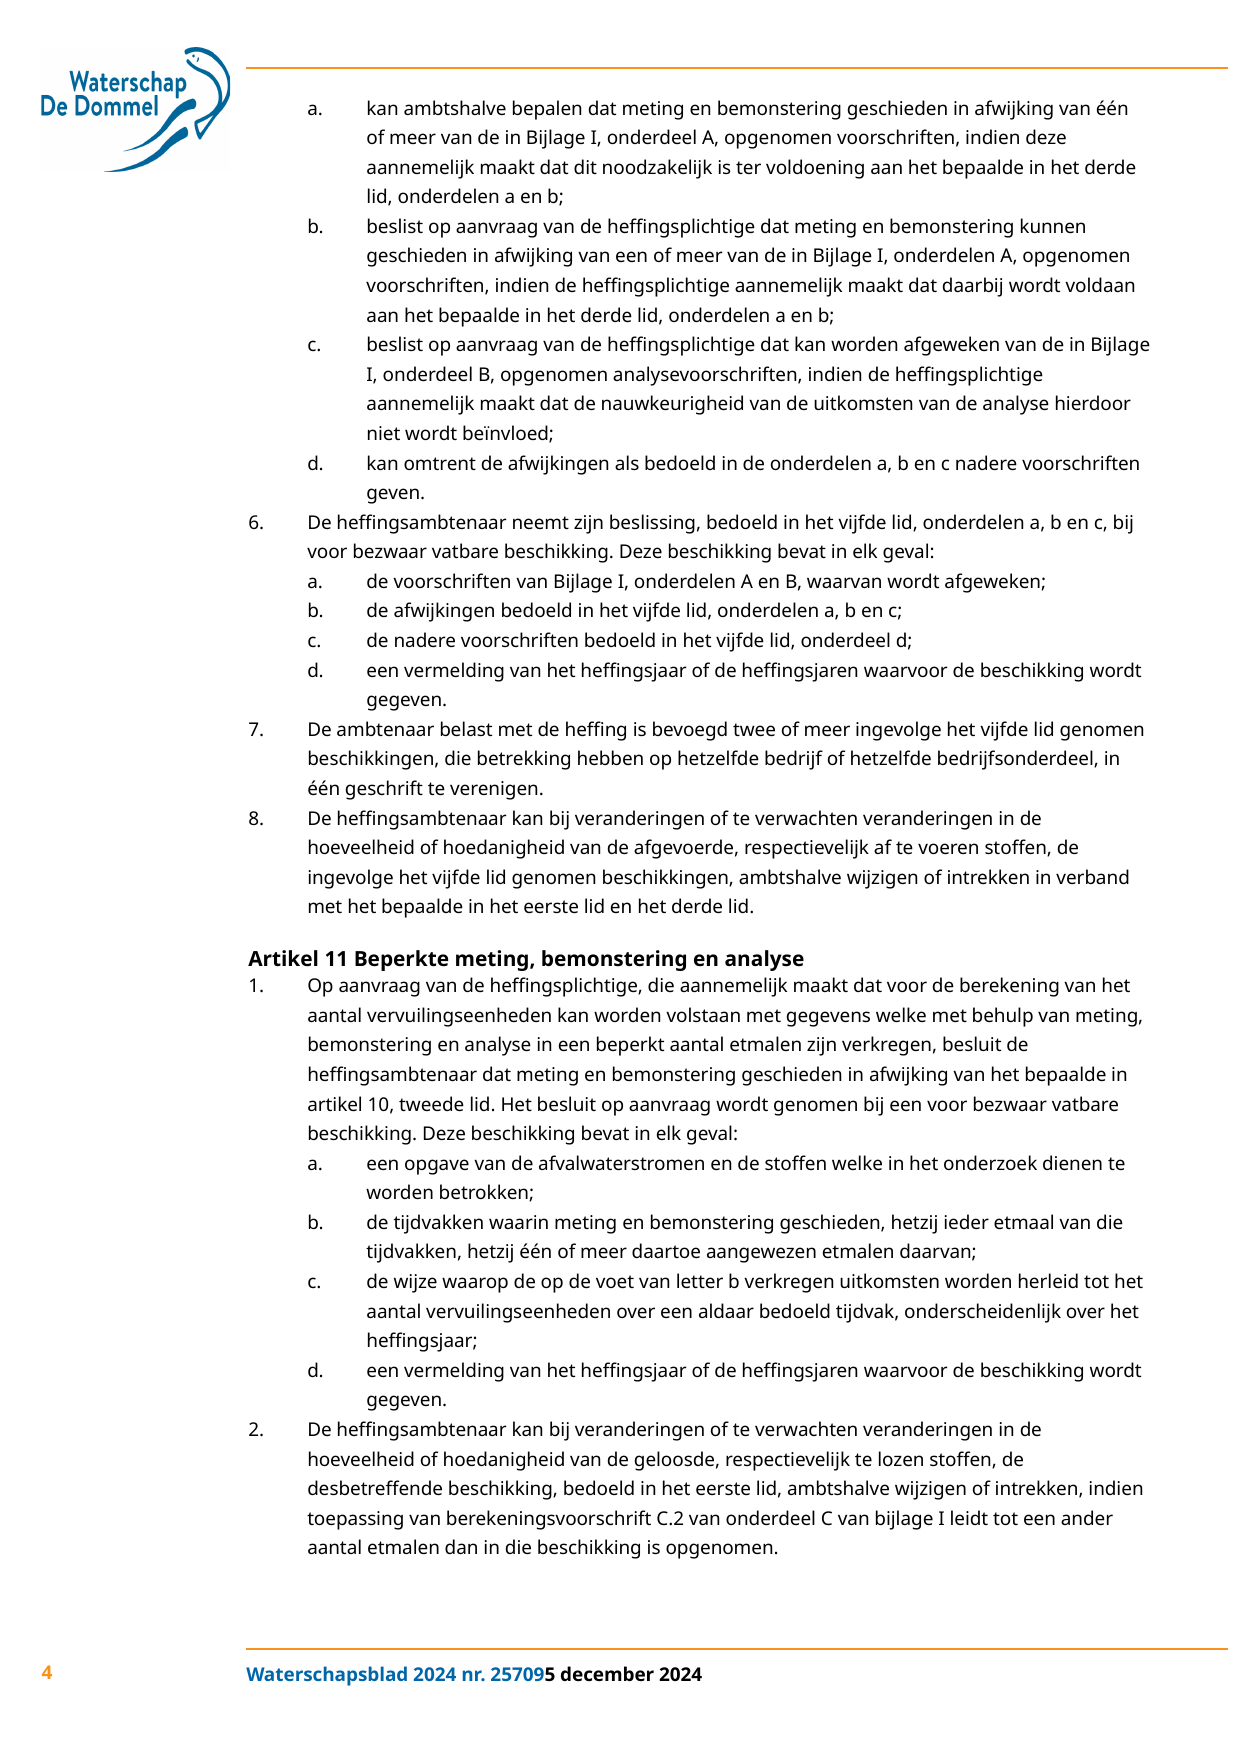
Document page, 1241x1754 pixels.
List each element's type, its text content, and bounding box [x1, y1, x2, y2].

list Op aanvraag van de heffingsplichtige, die aannemelijk maakt dat voor de berekening van het aantal vervuilingseenheden kan worden volstaan met gegevens welke met behulp van meting, bemonstering en analyse in een beperkt aantal etmalen zijn verkregen, besluit de heffingsambtenaar dat meting en bemonstering geschieden in afwijking van het bepaalde in artikel 10, tweede lid. Het besluit op aanvraag wordt genomen bij een voor bezwaar vatbare beschikking. Deze beschikking bevat in elk geval: [248, 972, 1152, 1146]
list kan omtrent de afwijkingen als bedoeld in de onderdelen a, b en c nadere voorschriften geven. [307, 450, 1152, 505]
picture [45, 99, 51, 111]
list de afwijkingen bedoeld in het vijfde lid, onderdelen a, b en c; [307, 598, 1152, 623]
list beslist op aanvraag van de heffingsplichtige dat kan worden afgeweken van de in Bijlage I, onderdeel B, opgenomen analysevoorschriften, indien de heffingsplichtige aannemelijk maakt dat de nauwkeurigheid van de uitkomsten van de analyse hierdoor niet wordt beïnvloed; [307, 331, 1152, 446]
list De heffingsambtenaar neemt zijn beslissing, bedoeld in het vijfde lid, onderdelen a, b en c, bij voor bezwaar vatbare beschikking. Deze beschikking bevat in elk geval: [248, 509, 1152, 564]
list De ambtenaar belast met de heffing is bevoegd twee of meer ingevolge het vijfde lid genomen beschikkingen, die betrekking hebben op hetzelfde bedrijf of hetzelfde bedrijfsonderdeel, in één geschrift te verenigen. [248, 716, 1152, 801]
list De heffingsambtenaar kan bij veranderingen of te verwachten veranderingen in de hoeveelheid of hoedanigheid van de afgevoerde, respectievelijk af te voeren stoffen, de ingevolge het vijfde lid genomen beschikkingen, ambtshalve wijzigen of intrekken in verband met het bepaalde in het eerste lid en het derde lid. [248, 805, 1152, 919]
list de voorschriften van Bijlage I, onderdelen A en B, waarvan wordt afgeweken; [307, 568, 1152, 594]
picture [198, 118, 210, 131]
list een vermelding van het heffingsjaar of de heffingsjaren waarvoor de beschikking wordt gegeven. [307, 1357, 1152, 1412]
list een opgave van de afvalwaterstromen en de stoffen welke in het onderzoek dienen te worden betrokken; [307, 1150, 1152, 1205]
list de nadere voorschriften bedoeld in het vijfde lid, onderdeel d; [307, 627, 1152, 653]
text Artikel 11 Beperkte meting, bemonstering en analyse [248, 944, 1152, 972]
list de wijze waarop de op de voet van letter b verkregen uitkomsten worden herleid tot het aantal vervuilingseenheden over een aldaar bedoeld tijdvak, onderscheidenlijk over het heffingsjaar; [307, 1268, 1152, 1353]
list kan ambtshalve bepalen dat meting en bemonstering geschieden in afwijking van één of meer van de in Bijlage I, onderdeel A, opgenomen voorschriften, indien deze aannemelijk maakt dat dit noodzakelijk is ter voldoening aan het bepaalde in het derde lid, onderdelen a en b; [307, 95, 1152, 209]
list beslist op aanvraag van de heffingsplichtige dat meting en bemonstering kunnen geschieden in afwijking van een of meer van de in Bijlage I, onderdelen A, opgenomen voorschriften, indien de heffingsplichtige aannemelijk maakt dat daarbij wordt voldaan aan het bepaalde in het derde lid, onderdelen a en b; [307, 213, 1152, 328]
picture [204, 47, 231, 76]
list de tijdvakken waarin meting en bemonstering geschieden, hetzij ieder etmaal van die tijdvakken, hetzij één of meer daartoe aangewezen etmalen daarvan; [307, 1209, 1152, 1264]
picture [41, 47, 231, 172]
list een vermelding van het heffingsjaar of de heffingsjaren waarvoor de beschikking wordt gegeven. [307, 657, 1152, 712]
list De heffingsambtenaar kan bij veranderingen of te verwachten veranderingen in de hoeveelheid of hoedanigheid van de geloosde, respectievelijk te lozen stoffen, de desbetreffende beschikking, bedoeld in het eerste lid, ambtshalve wijzigen of intrekken, indien toepassing van berekeningsvoorschrift C.2 van onderdeel C van bijlage I leidt tot een ander aantal etmalen dan in die beschikking is opgenomen. [248, 1416, 1152, 1560]
